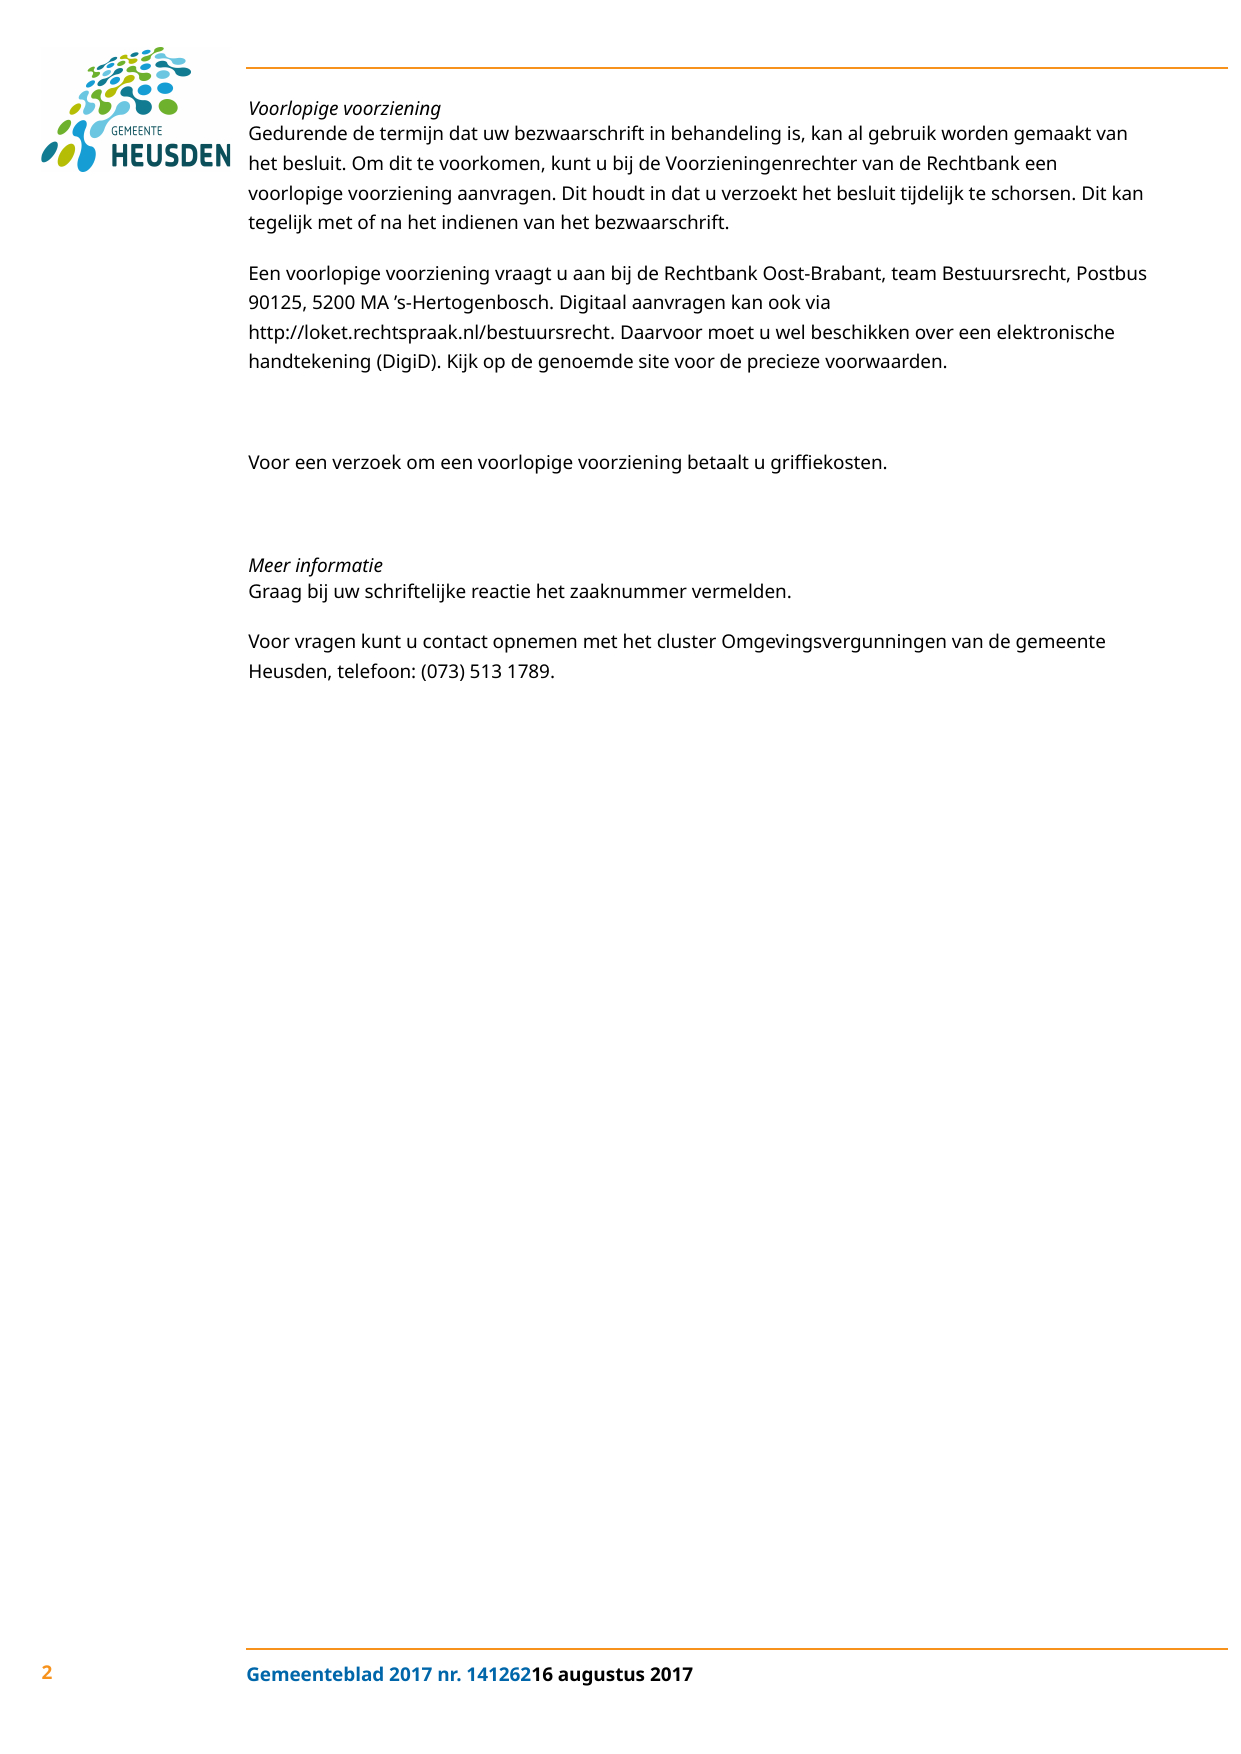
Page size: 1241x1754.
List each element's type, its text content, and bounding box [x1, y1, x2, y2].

text Gedurende de termijn dat uw bezwaarschrift in behandeling is, kan al gebruik worden gemaakt van het besluit. Om dit te voorkomen, kunt u bij de Voorzieningenrechter van de Rechtbank een voorlopige voorziening aanvragen. Dit houdt in dat u verzoekt het besluit tijdelijk te schorsen. Dit kan tegelijk met of na het indienen van het bezwaarschrift. [248, 121, 1152, 235]
text Voor een verzoek om een voorlopige voorziening betaalt u griffiekosten. [248, 449, 1152, 475]
text Graag bij uw schriftelijke reactie het zaaknummer vermelden. [248, 578, 1152, 604]
text Voor vragen kunt u contact opnemen met het cluster Omgevingsvergunningen van de gemeente Heusden, telefoon: (073) 513 1789. [248, 629, 1152, 684]
text Een voorlopige voorziening vraagt u aan bij de Rechtbank Oost-Brabant, team Bestuursrecht, Postbus 90125, 5200 MA ’s-Hertogenbosch. Digitaal aanvragen kan ook via http://loket.rechtspraak.nl/bestuursrecht. Daarvoor moet u wel beschikken over een elektronische handtekening (DigiD). Kijk op de genoemde site voor de precieze voorwaarden. [248, 260, 1152, 374]
text Voorlopige voorziening [248, 95, 1152, 121]
picture [41, 47, 231, 172]
text Meer informatie [248, 552, 1152, 578]
